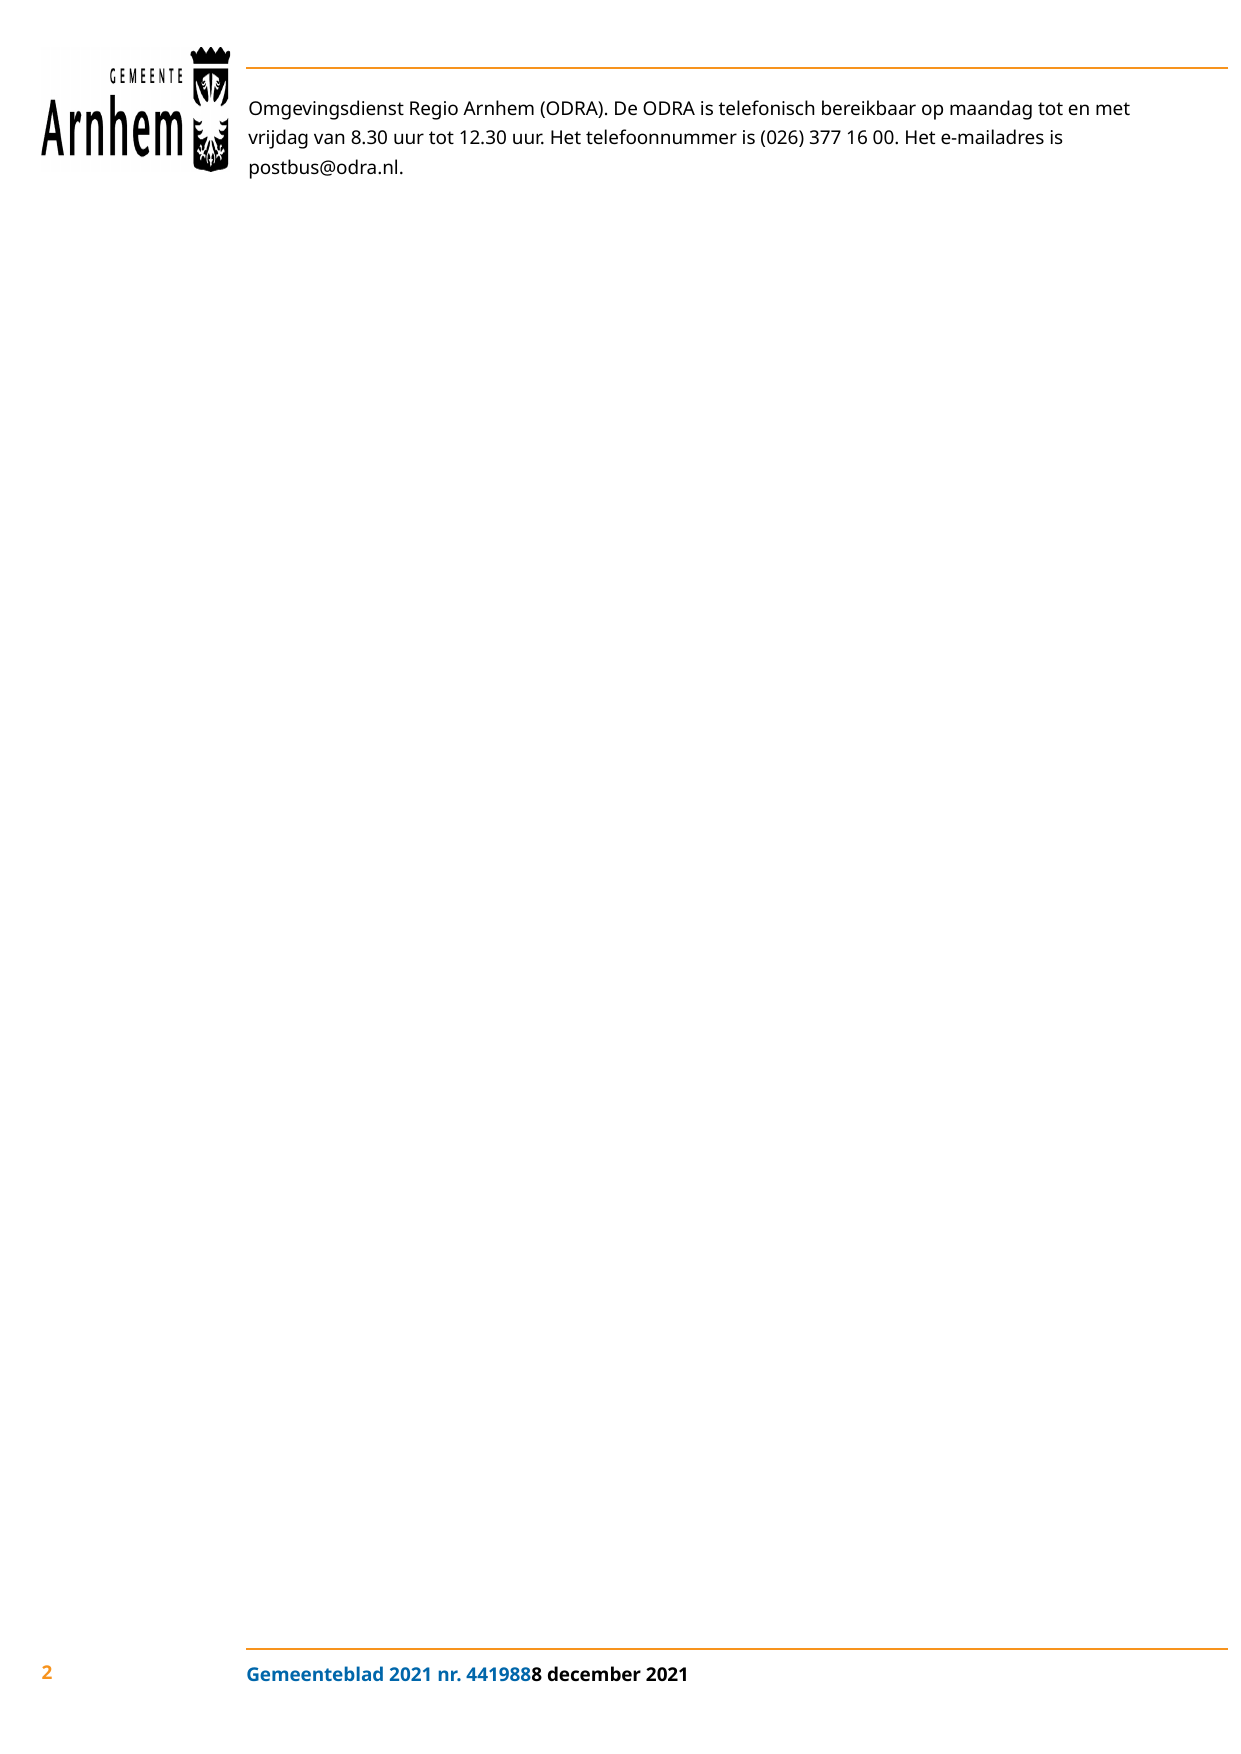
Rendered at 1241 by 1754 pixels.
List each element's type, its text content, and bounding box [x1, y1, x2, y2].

picture [41, 47, 231, 172]
text Omgevingsdienst Regio Arnhem (ODRA). De ODRA is telefonisch bereikbaar op maandag tot en met vrijdag van 8.30 uur tot 12.30 uur. Het telefoonnummer is (026) 377 16 00. Het e-mailadres is postbus@odra.nl. [248, 95, 1152, 180]
